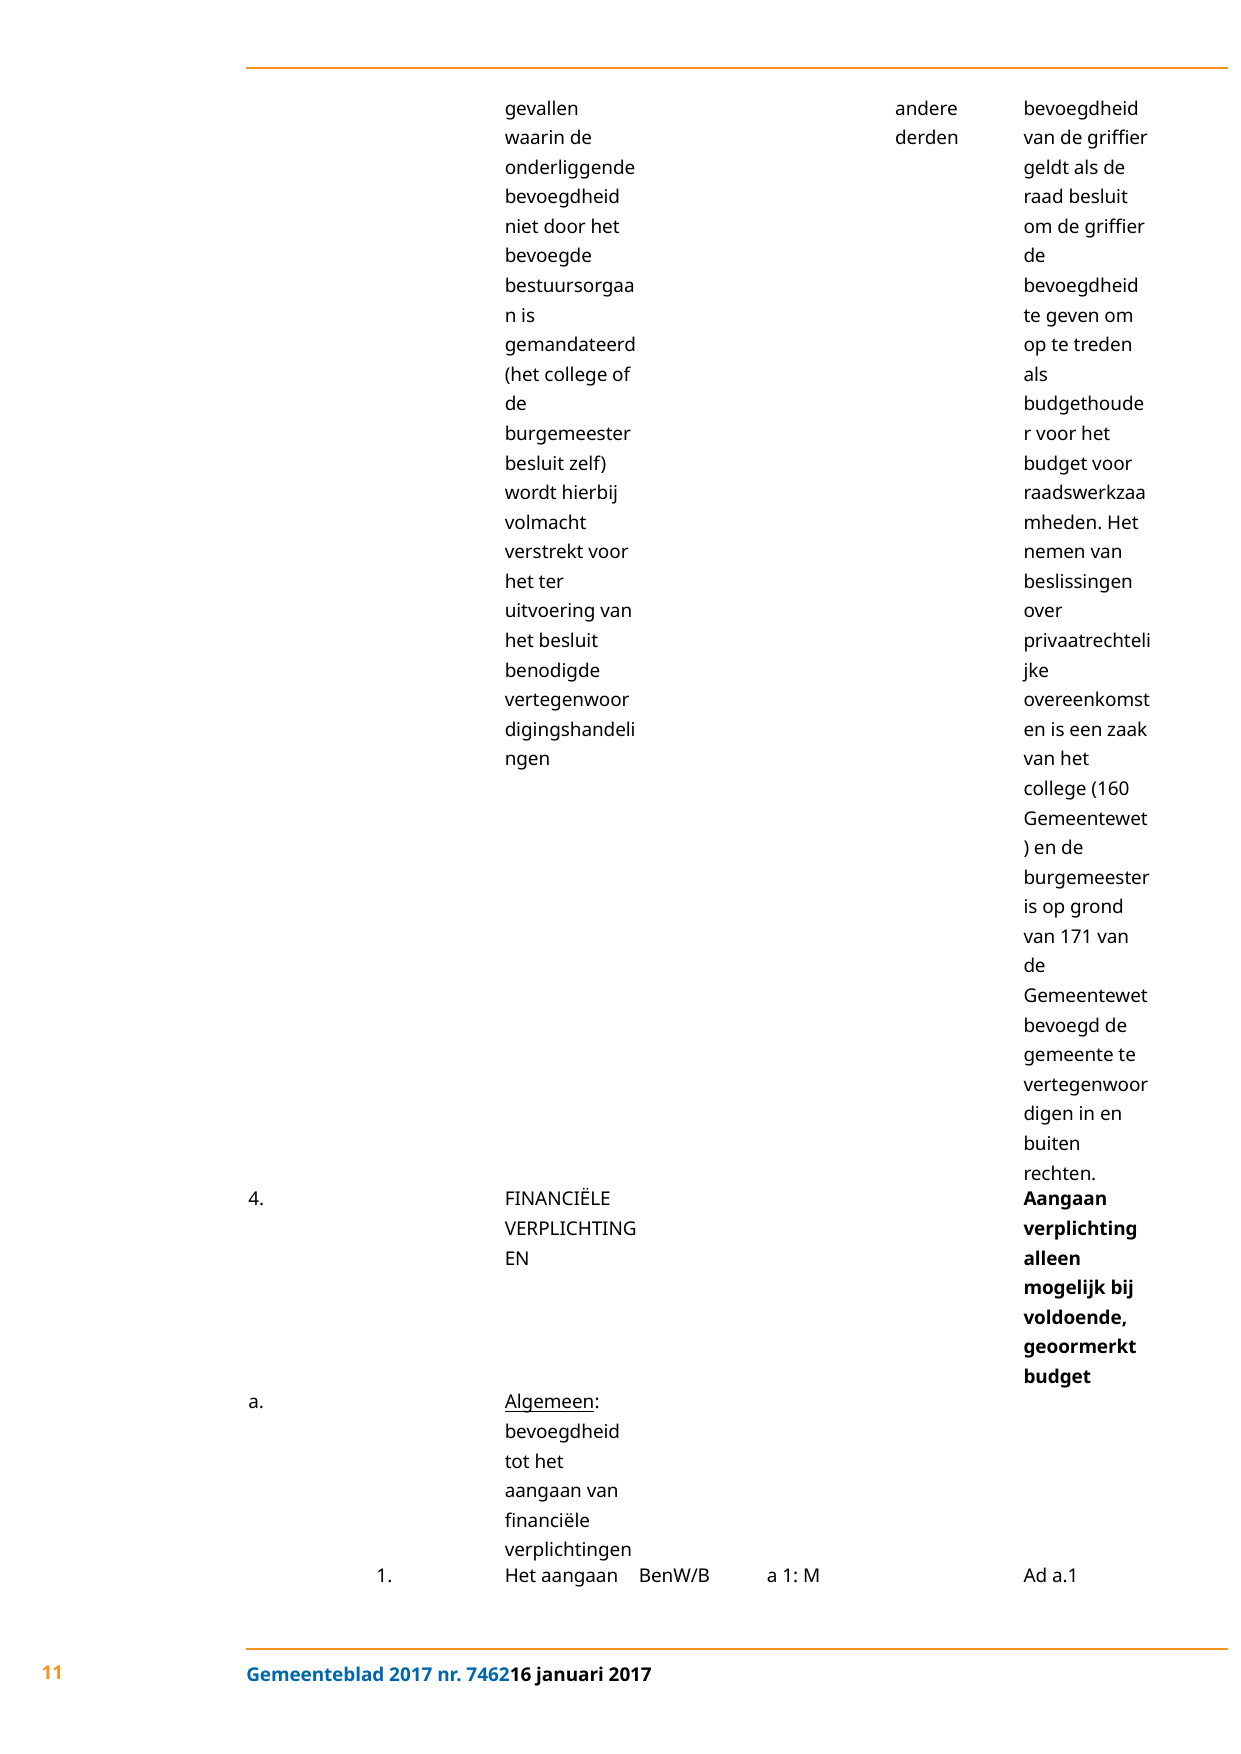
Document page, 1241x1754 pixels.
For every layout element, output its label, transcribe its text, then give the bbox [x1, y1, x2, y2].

table_cell [767, 1389, 895, 1562]
table_cell andere derden [895, 95, 1023, 1186]
table_cell [895, 1389, 1023, 1562]
table_cell BenW/B [639, 1563, 767, 1588]
table_cell [895, 1563, 1023, 1588]
table_cell [895, 1186, 1023, 1389]
table_cell [376, 1186, 504, 1389]
table_cell [248, 95, 376, 1186]
table_cell FINANCIËLE VERPLICHTINGEN [505, 1186, 638, 1389]
table_cell gevallen waarin de onderliggende bevoegdheid niet door het bevoegde bestuursorgaan is gemandateerd (het college of de burgemeester besluit zelf) wordt hierbij volmacht verstrekt voor het ter uitvoering van het besluit benodigde vertegenwoordigingshandelingen [505, 95, 638, 1186]
table_cell [767, 1186, 895, 1389]
table_cell Het aangaan [505, 1563, 638, 1588]
table_cell [767, 95, 895, 1186]
table_cell bevoegdheid van de griffier geldt als de raad besluit om de griffier de bevoegdheid te geven om op te treden als budgethouder voor het budget voor raadswerkzaamheden. Het nemen van beslissingen over privaatrechtelijke overeenkomsten is een zaak van het college (160 Gemeentewet) en de burgemeester is op grond van 171 van de Gemeentewet bevoegd de gemeente te vertegenwoordigen in en buiten rechten. [1023, 95, 1152, 1186]
picture [41, 47, 231, 172]
table_cell a. [248, 1389, 376, 1562]
table_cell 1. [376, 1563, 504, 1588]
table_cell [639, 1389, 767, 1562]
table_cell a 1: M [767, 1563, 895, 1588]
table_cell Aangaan verplichting alleen mogelijk bij voldoende, geoormerkt budget [1023, 1186, 1152, 1389]
table_cell [639, 1186, 767, 1389]
table_cell [248, 1563, 376, 1588]
table_cell [376, 95, 504, 1186]
table_cell Ad a.1 [1023, 1563, 1152, 1588]
table_cell Algemeen: bevoegdheid tot het aangaan van financiële verplichtingen [505, 1389, 638, 1562]
table_cell [639, 95, 767, 1186]
table_cell [376, 1389, 504, 1562]
table_cell 4. [248, 1186, 376, 1389]
table_cell [1023, 1389, 1152, 1562]
